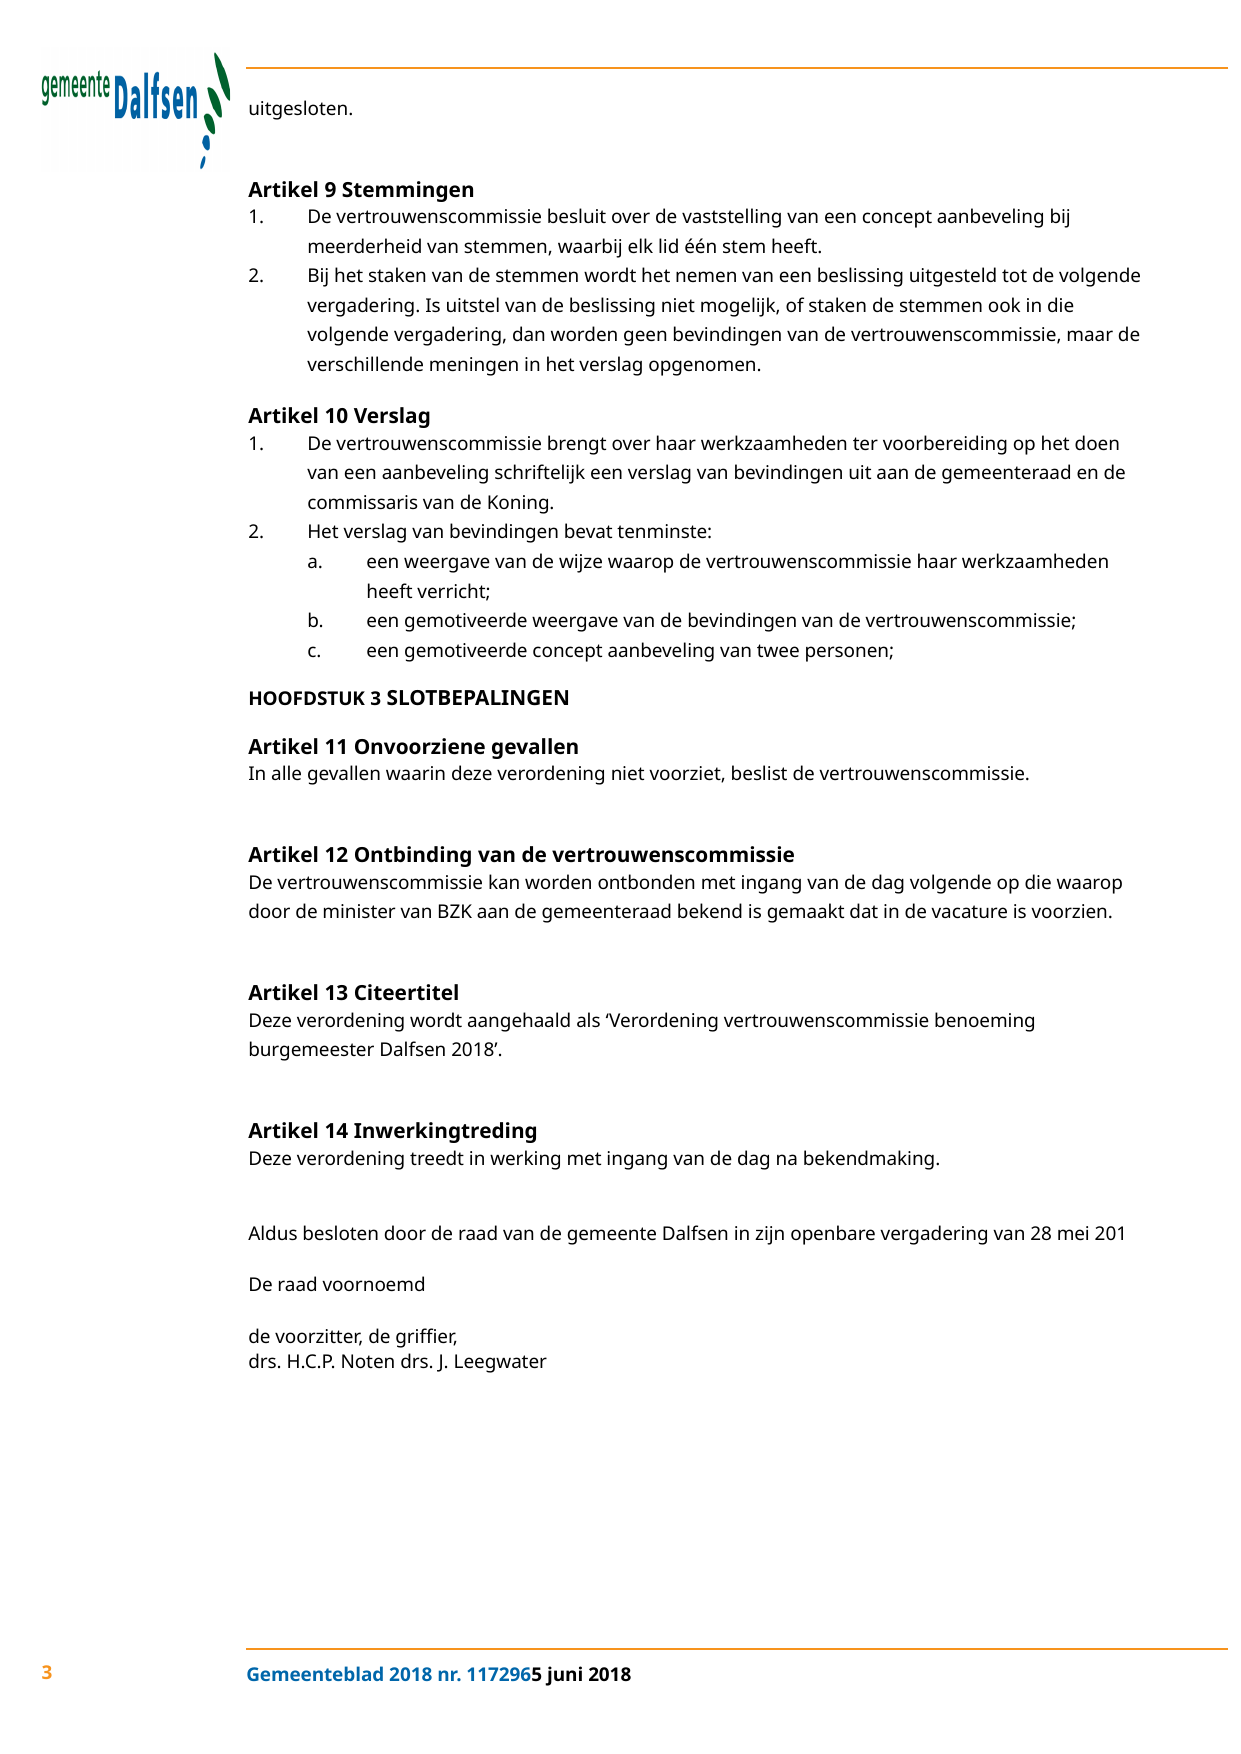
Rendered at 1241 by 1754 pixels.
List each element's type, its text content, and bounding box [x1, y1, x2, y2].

text De vertrouwenscommissie kan worden ontbonden met ingang van de dag volgende op die waarop door de minister van BZK aan de gemeenteraad bekend is gemaakt dat in de vacature is voorzien. [248, 869, 1152, 924]
text Artikel 10 Verslag [248, 402, 1152, 430]
list De vertrouwenscommissie besluit over de vaststelling van een concept aanbeveling bij meerderheid van stemmen, waarbij elk lid één stem heeft. [248, 203, 1152, 258]
text drs. H.C.P. Noten drs. J. Leegwater [248, 1349, 1152, 1374]
text Aldus besloten door de raad van de gemeente Dalfsen in zijn openbare vergadering van 28 mei 201 [248, 1220, 1152, 1246]
text De raad voornoemd [248, 1272, 1152, 1297]
text uitgesloten. [248, 95, 1152, 121]
list een gemotiveerde concept aanbeveling van twee personen; [307, 637, 1152, 663]
list een weergave van de wijze waarop de vertrouwenscommissie haar werkzaamheden heeft verricht; [307, 548, 1152, 604]
text Deze verordening treedt in werking met ingang van de dag na bekendmaking. [248, 1145, 1152, 1171]
text In alle gevallen waarin deze verordening niet voorziet, beslist de vertrouwenscommissie. [248, 760, 1152, 786]
text Deze verordening wordt aangehaald als ‘Verordening vertrouwenscommissie benoeming burgemeester Dalfsen 2018’. [248, 1007, 1152, 1062]
list Bij het staken van de stemmen wordt het nemen van een beslissing uitgesteld tot de volgende vergadering. Is uitstel van de beslissing niet mogelijk, of staken de stemmen ook in die volgende vergadering, dan worden geen bevindingen van de vertrouwenscommissie, maar de verschillende meningen in het verslag opgenomen. [248, 262, 1152, 377]
text Artikel 13 Citeertitel [248, 978, 1152, 1007]
list Het verslag van bevindingen bevat tenminste: [248, 519, 1152, 544]
text Artikel 11 Onvoorziene gevallen [248, 732, 1152, 760]
list De vertrouwenscommissie brengt over haar werkzaamheden ter voorbereiding op het doen van een aanbeveling schriftelijk een verslag van bevindingen uit aan de gemeenteraad en de commissaris van de Koning. [248, 430, 1152, 515]
text HOOFDSTUK 3 SLOTBEPALINGEN [248, 683, 1152, 711]
text Artikel 9 Stemmingen [248, 175, 1152, 203]
picture [41, 47, 231, 172]
text Artikel 14 Inwerkingtreding [248, 1116, 1152, 1145]
list een gemotiveerde weergave van de bevindingen van de vertrouwenscommissie; [307, 607, 1152, 633]
text Artikel 12 Ontbinding van de vertrouwenscommissie [248, 840, 1152, 869]
text de voorzitter, de griffier, [248, 1323, 1152, 1349]
